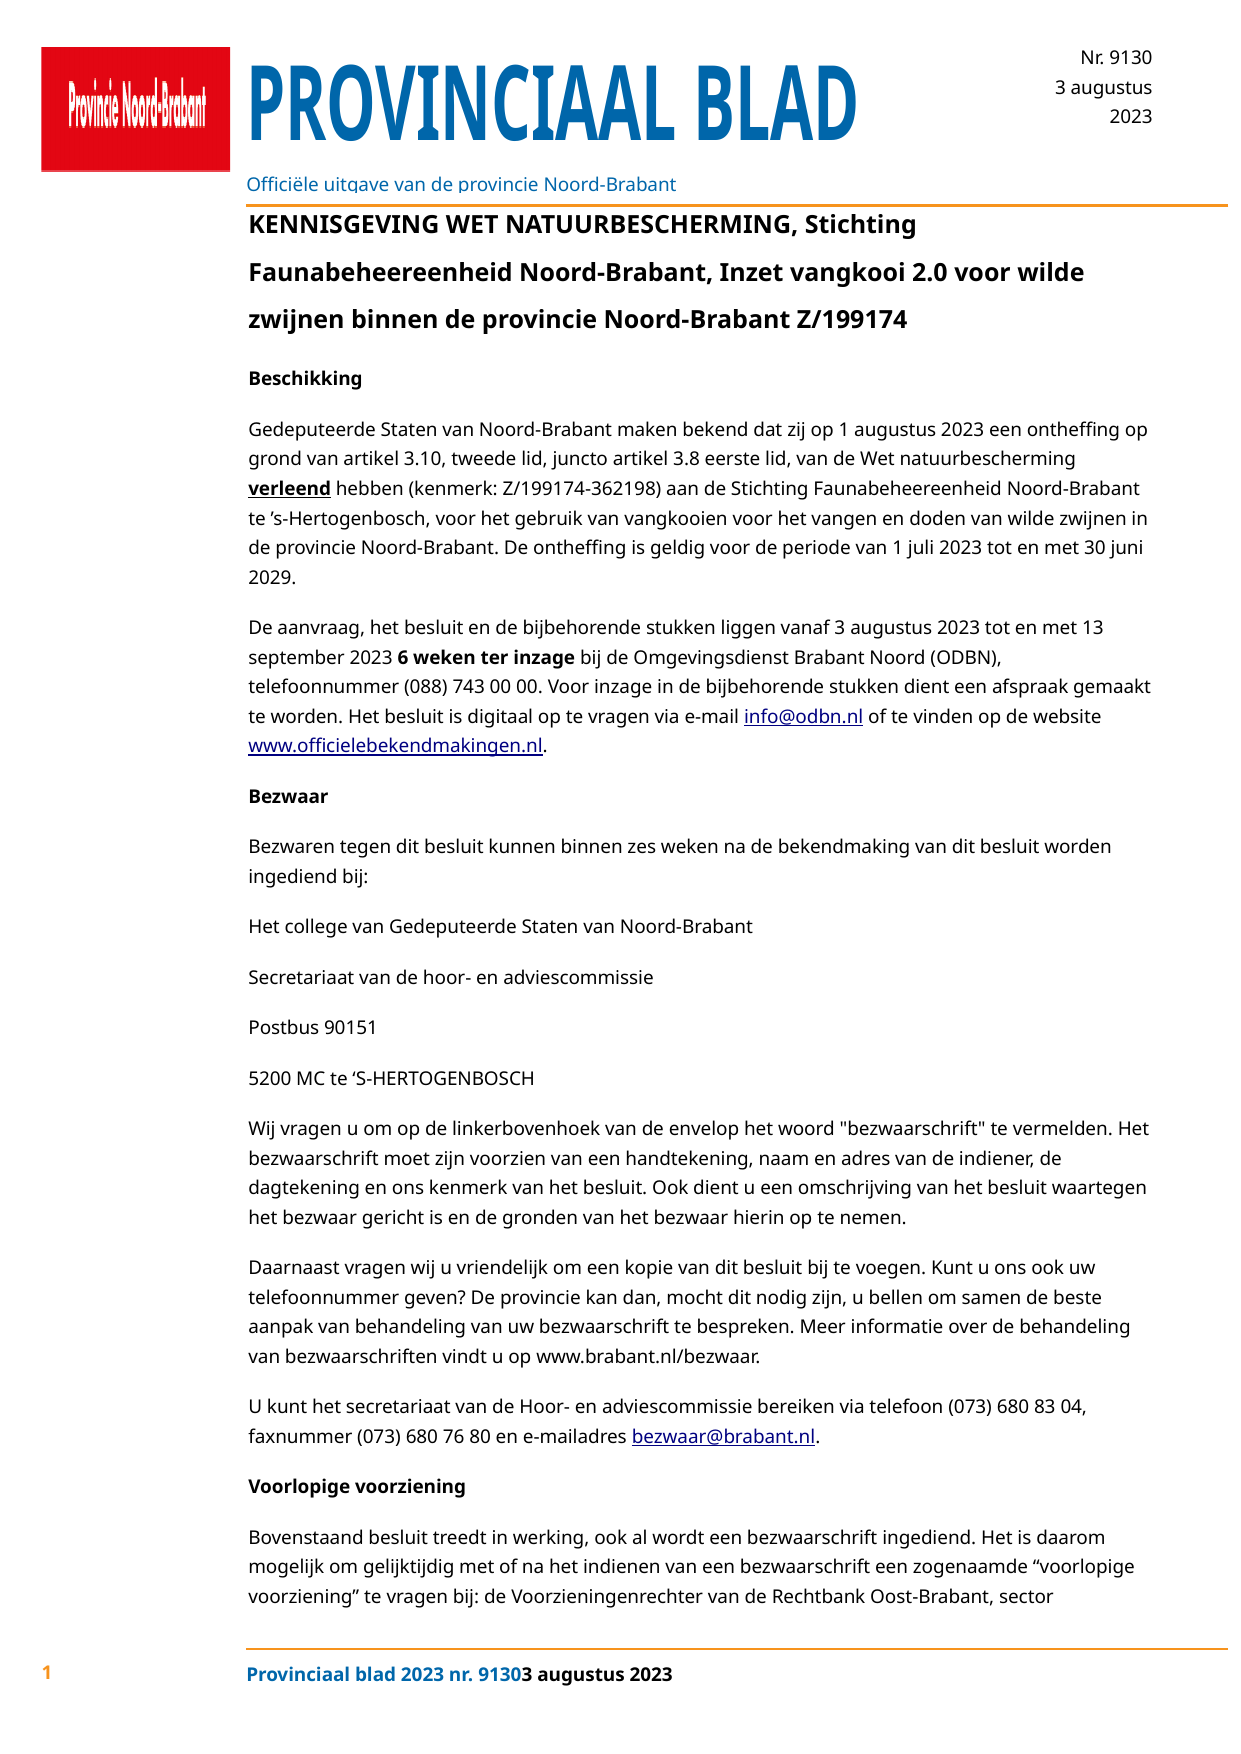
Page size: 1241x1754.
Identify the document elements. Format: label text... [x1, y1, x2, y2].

text 5200 MC te ‘S‑HERTOGENBOSCH [248, 1065, 1152, 1090]
text Beschikking [248, 366, 1152, 391]
text Postbus 90151 [248, 1014, 1152, 1040]
text KENNISGEVING WET NATUURBESCHERMING, Stichting Faunabeheereenheid Noord-Brabant, Inzet vangkooi 2.0 voor wilde zwijnen binnen de provincie Noord-Brabant Z/199174 [248, 207, 1152, 336]
text Secretariaat van de hoor- en adviescommissie [248, 964, 1152, 989]
text Daarnaast vragen wij u vriendelijk om een kopie van dit besluit bij te voegen. Kunt u ons ook uw telefoonnummer geven? De provincie kan dan, mocht dit nodig zijn, u bellen om samen de beste aanpak van behandeling van uw bezwaarschrift te bespreken. Meer informatie over de behandeling van bezwaarschriften vindt u op www.brabant.nl/bezwaar. [248, 1254, 1152, 1369]
text U kunt het secretariaat van de Hoor- en adviescommissie bereiken via telefoon (073) 680 83 04, faxnummer (073) 680 76 80 en e-mailadres bezwaar@brabant.nl. [248, 1393, 1152, 1449]
picture [41, 47, 231, 172]
text Het college van Gedeputeerde Staten van Noord-Brabant [248, 913, 1152, 939]
text Voorlopige voorziening [248, 1473, 1152, 1499]
text Bezwaren tegen dit besluit kunnen binnen zes weken na de bekendmaking van dit besluit worden ingediend bij: [248, 833, 1152, 889]
text Bezwaar [248, 783, 1152, 809]
text Bovenstaand besluit treedt in werking, ook al wordt een bezwaarschrift ingediend. Het is daarom mogelijk om gelijktijdig met of na het indienen van een bezwaarschrift een zogenaamde “voorlopige voorziening” te vragen bij: de Voorzieningenrechter van de Rechtbank Oost-Brabant, sector [248, 1524, 1152, 1609]
text Gedeputeerde Staten van Noord-Brabant maken bekend dat zij op 1 augustus 2023 een ontheffing op grond van artikel 3.10, tweede lid, juncto artikel 3.8 eerste lid, van de Wet natuurbescherming verleend hebben (kenmerk: Z/199174-362198) aan de Stichting Faunabeheereenheid Noord-Brabant te ’s-Hertogenbosch, voor het gebruik van vangkooien voor het vangen en doden van wilde zwijnen in de provincie Noord-Brabant. De ontheffing is geldig voor de periode van 1 juli 2023 tot en met 30 juni 2029. [248, 416, 1152, 589]
text Wij vragen u om op de linkerbovenhoek van de envelop het woord "bezwaarschrift" te vermelden. Het bezwaarschrift moet zijn voorzien van een handtekening, naam en adres van de indiener, de dagtekening en ons kenmerk van het besluit. Ook dient u een omschrijving van het besluit waartegen het bezwaar gericht is en de gronden van het bezwaar hierin op te nemen. [248, 1115, 1152, 1229]
text De aanvraag, het besluit en de bijbehorende stukken liggen vanaf 3 augustus 2023 tot en met 13 september 2023 6 weken ter inzage bij de Omgevingsdienst Brabant Noord (ODBN), telefoonnummer (088) 743 00 00. Voor inzage in de bijbehorende stukken dient een afspraak gemaakt te worden. Het besluit is digitaal op te vragen via e-mail info@odbn.nl of te vinden op de website www.officielebekendmakingen.nl. [248, 614, 1152, 758]
